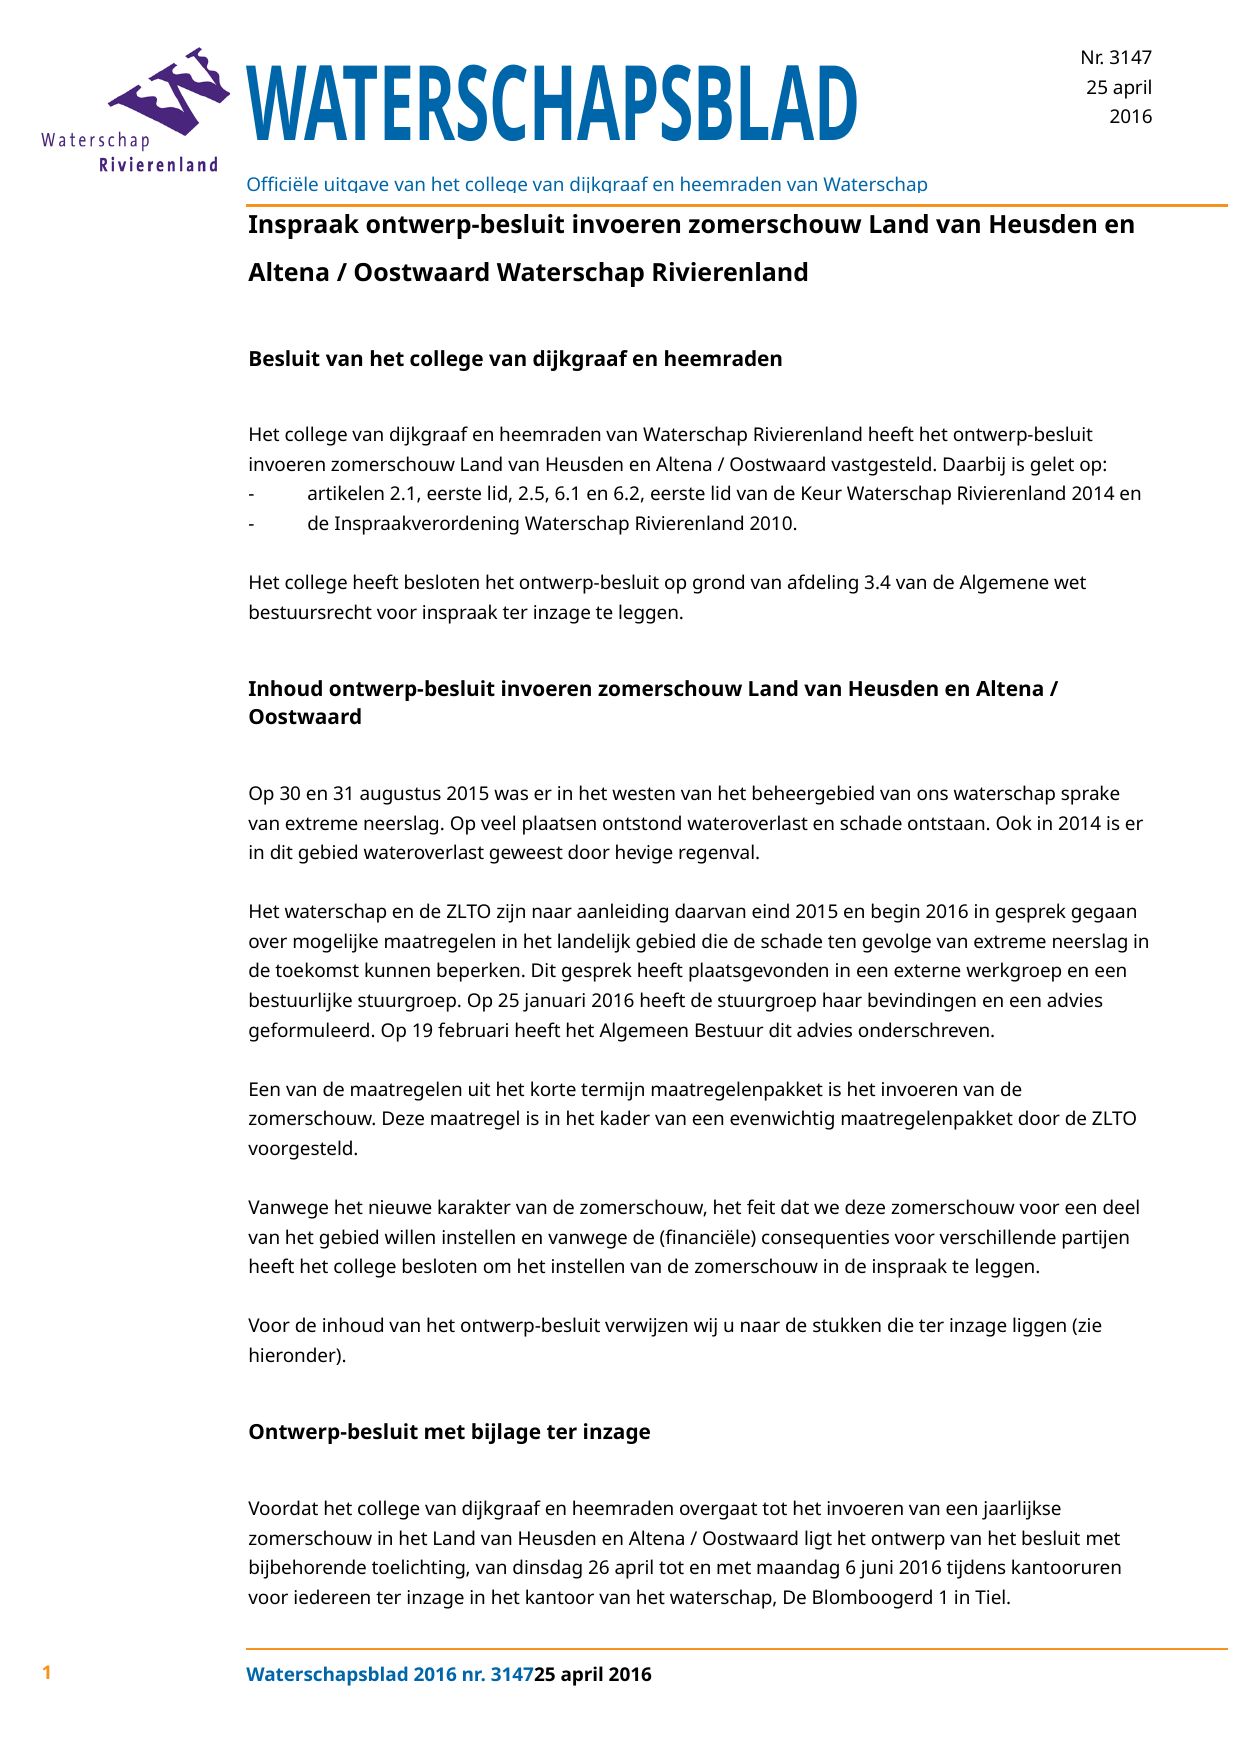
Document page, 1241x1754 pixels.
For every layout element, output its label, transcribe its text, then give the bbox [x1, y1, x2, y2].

text Het college van dijkgraaf en heemraden van Waterschap Rivierenland heeft het ontwerp-besluit invoeren zomerschouw Land van Heusden en Altena / Oostwaard vastgesteld. Daarbij is gelet op: [248, 421, 1152, 477]
text Inspraak ontwerp-besluit invoeren zomerschouw Land van Heusden en Altena / Oostwaard Waterschap Rivierenland [248, 207, 1152, 288]
text Het waterschap en de ZLTO zijn naar aanleiding daarvan eind 2015 en begin 2016 in gesprek gegaan over mogelijke maatregelen in het landelijk gebied die de schade ten gevolge van extreme neerslag in de toekomst kunnen beperken. Dit gesprek heeft plaatsgevonden in een externe werkgroep en een bestuurlijke stuurgroep. Op 25 januari 2016 heeft de stuurgroep haar bevindingen en een advies geformuleerd. Op 19 februari heeft het Algemeen Bestuur dit advies onderschreven. [248, 898, 1152, 1043]
text Het college heeft besloten het ontwerp-besluit op grond van afdeling 3.4 van de Algemene wet bestuursrecht voor inspraak ter inzage te leggen. [248, 569, 1152, 624]
text Ontwerp-besluit met bijlage ter inzage [248, 1417, 1152, 1446]
text Besluit van het college van dijkgraaf en heemraden [248, 344, 1152, 372]
text Vanwege het nieuwe karakter van de zomerschouw, het feit dat we deze zomerschouw voor een deel van het gebied willen instellen en vanwege de (financiële) consequenties voor verschillende partijen heeft het college besloten om het instellen van de zomerschouw in de inspraak te leggen. [248, 1194, 1152, 1279]
text Inhoud ontwerp-besluit invoeren zomerschouw Land van Heusden en Altena / Oostwaard [248, 674, 1152, 731]
text Voordat het college van dijkgraaf en heemraden overgaat tot het invoeren van een jaarlijkse zomerschouw in het Land van Heusden en Altena / Oostwaard ligt het ontwerp van het besluit met bijbehorende toelichting, van dinsdag 26 april tot en met maandag 6 juni 2016 tijdens kantooruren voor iedereen ter inzage in het kantoor van het waterschap, De Blomboogerd 1 in Tiel. [248, 1495, 1152, 1610]
text Een van de maatregelen uit het korte termijn maatregelenpakket is het invoeren van de zomerschouw. Deze maatregel is in het kader van een evenwichtig maatregelenpakket door de ZLTO voorgesteld. [248, 1076, 1152, 1161]
picture [41, 47, 231, 172]
text Voor de inhoud van het ontwerp-besluit verwijzen wij u naar de stukken die ter inzage liggen (zie hieronder). [248, 1313, 1152, 1368]
list artikelen 2.1, eerste lid, 2.5, 6.1 en 6.2, eerste lid van de Keur Waterschap Rivierenland 2014 en [248, 481, 1152, 506]
list de Inspraakverordening Waterschap Rivierenland 2010. [248, 510, 1152, 536]
text Op 30 en 31 augustus 2015 was er in het westen van het beheergebied van ons waterschap sprake van extreme neerslag. Op veel plaatsen ontstond wateroverlast en schade ontstaan. Ook in 2014 is er in dit gebied wateroverlast geweest door hevige regenval. [248, 780, 1152, 865]
